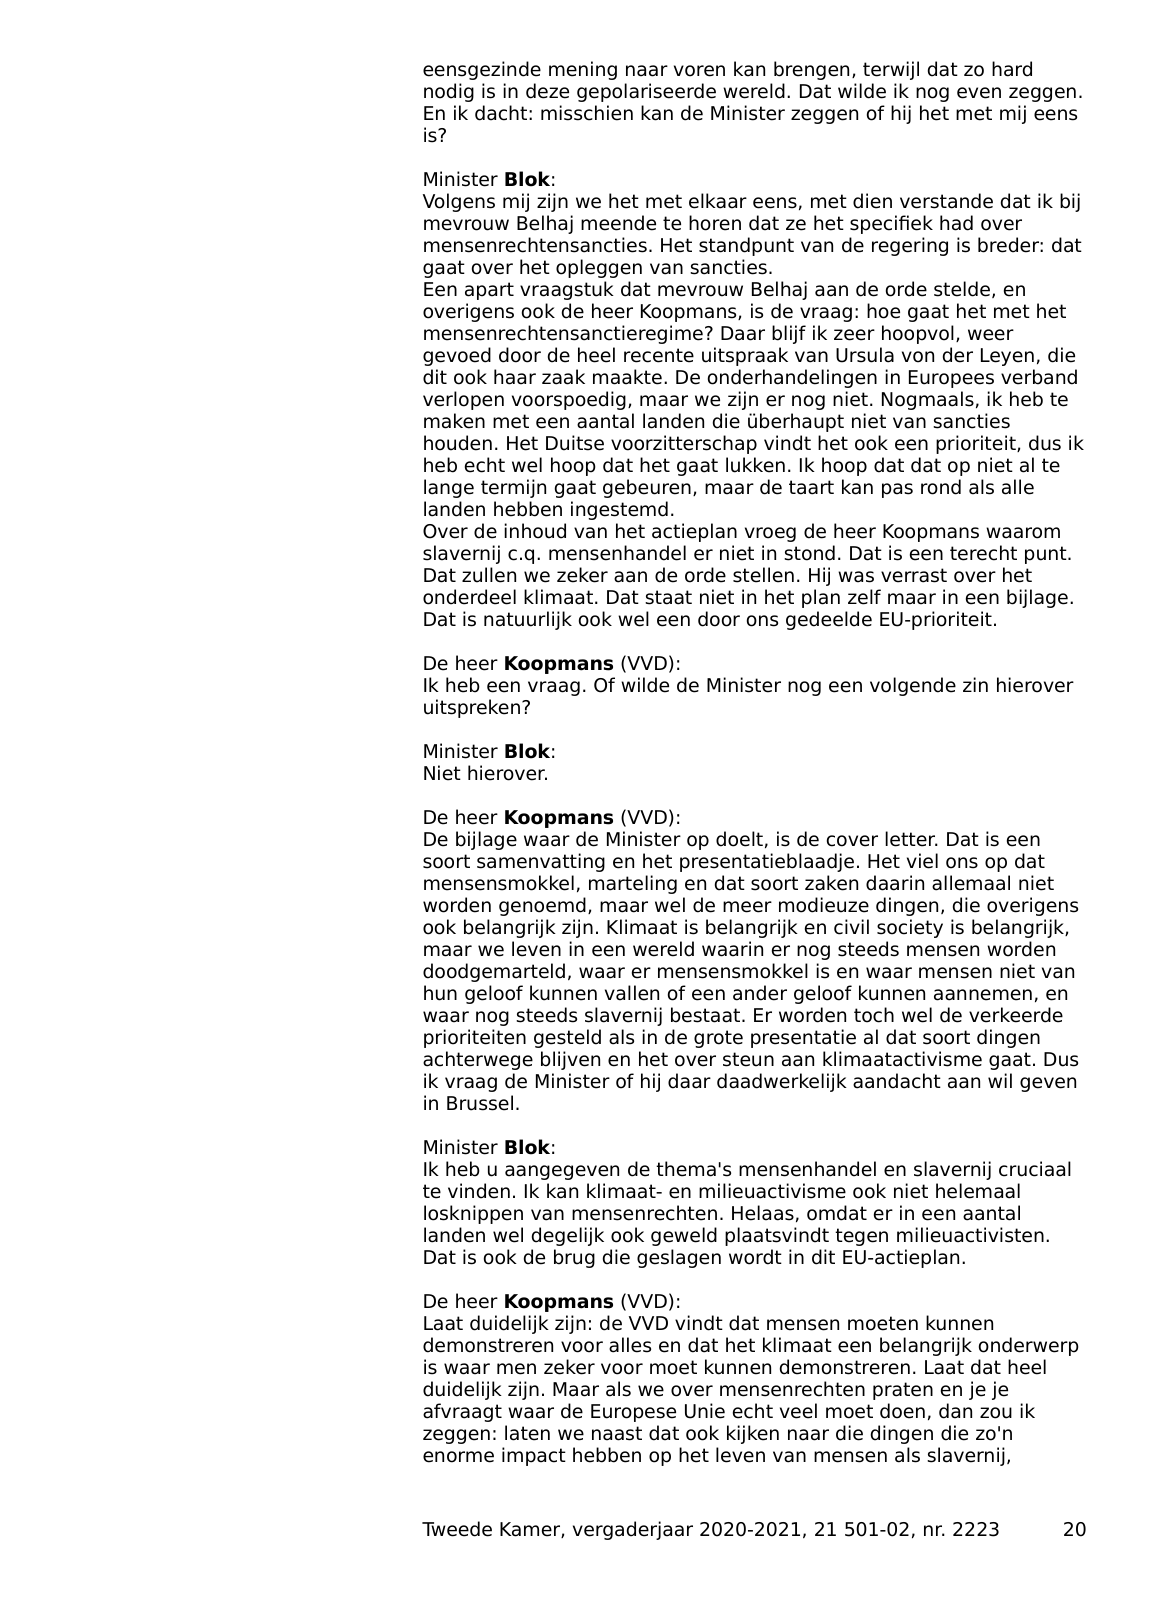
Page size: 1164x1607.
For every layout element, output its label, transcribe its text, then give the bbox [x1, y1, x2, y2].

text De heer Koopmans (VVD): [422, 653, 1087, 675]
text De bijlage waar de Minister op doelt, is de cover letter. Dat is een soort samenvatting en het presentatieblaadje. Het viel ons op dat mensensmokkel, marteling en dat soort zaken daarin allemaal niet worden genoemd, maar wel de meer modieuze dingen, die overigens ook belangrijk zijn. Klimaat is belangrijk en civil society is belangrijk, maar we leven in een wereld waarin er nog steeds mensen worden doodgemarteld, waar er mensensmokkel is en waar mensen niet van hun geloof kunnen vallen of een ander geloof kunnen aannemen, en waar nog steeds slavernij bestaat. Er worden toch wel de verkeerde prioriteiten gesteld als in de grote presentatie al dat soort dingen achterwege blijven en het over steun aan klimaatactivisme gaat. Dus ik vraag de Minister of hij daar daadwerkelijk aandacht aan wil geven in Brussel. [422, 829, 1087, 1115]
text De heer Koopmans (VVD): [422, 1291, 1087, 1313]
text Over de inhoud van het actieplan vroeg de heer Koopmans waarom slavernij c.q. mensenhandel er niet in stond. Dat is een terecht punt. Dat zullen we zeker aan de orde stellen. Hij was verrast over het onderdeel klimaat. Dat staat niet in het plan zelf maar in een bijlage. Dat is natuurlijk ook wel een door ons gedeelde EU-prioriteit. [422, 521, 1087, 631]
text eensgezinde mening naar voren kan brengen, terwijl dat zo hard nodig is in deze gepolariseerde wereld. Dat wilde ik nog even zeggen. En ik dacht: misschien kan de Minister zeggen of hij het met mij eens is? [422, 59, 1087, 147]
text Volgens mij zijn we het met elkaar eens, met dien verstande dat ik bij mevrouw Belhaj meende te horen dat ze het specifiek had over mensenrechtensancties. Het standpunt van de regering is breder: dat gaat over het opleggen van sancties. [422, 191, 1087, 279]
text De heer Koopmans (VVD): [422, 807, 1087, 829]
text Niet hierover. [422, 763, 1087, 785]
text Ik heb een vraag. Of wilde de Minister nog een volgende zin hierover uitspreken? [422, 675, 1087, 719]
text Een apart vraagstuk dat mevrouw Belhaj aan de orde stelde, en overigens ook de heer Koopmans, is de vraag: hoe gaat het met het mensenrechtensanctieregime? Daar blijf ik zeer hoopvol, weer gevoed door de heel recente uitspraak van Ursula von der Leyen, die dit ook haar zaak maakte. De onderhandelingen in Europees verband verlopen voorspoedig, maar we zijn er nog niet. Nogmaals, ik heb te maken met een aantal landen die überhaupt niet van sancties houden. Het Duitse voorzitterschap vindt het ook een prioriteit, dus ik heb echt wel hoop dat het gaat lukken. Ik hoop dat dat op niet al te lange termijn gaat gebeuren, maar de taart kan pas rond als alle landen hebben ingestemd. [422, 279, 1087, 521]
text Ik heb u aangegeven de thema's mensenhandel en slavernij cruciaal te vinden. Ik kan klimaat- en milieuactivisme ook niet helemaal losknippen van mensenrechten. Helaas, omdat er in een aantal landen wel degelijk ook geweld plaatsvindt tegen milieuactivisten. Dat is ook de brug die geslagen wordt in dit EU-actieplan. [422, 1159, 1087, 1269]
text Minister Blok: [422, 741, 1087, 763]
text Minister Blok: [422, 169, 1087, 191]
text Laat duidelijk zijn: de VVD vindt dat mensen moeten kunnen demonstreren voor alles en dat het klimaat een belangrijk onderwerp is waar men zeker voor moet kunnen demonstreren. Laat dat heel duidelijk zijn. Maar als we over mensenrechten praten en je je afvraagt waar de Europese Unie echt veel moet doen, dan zou ik zeggen: laten we naast dat ook kijken naar die dingen die zo'n enorme impact hebben op het leven van mensen als slavernij, [422, 1313, 1087, 1467]
text Minister Blok: [422, 1137, 1087, 1159]
